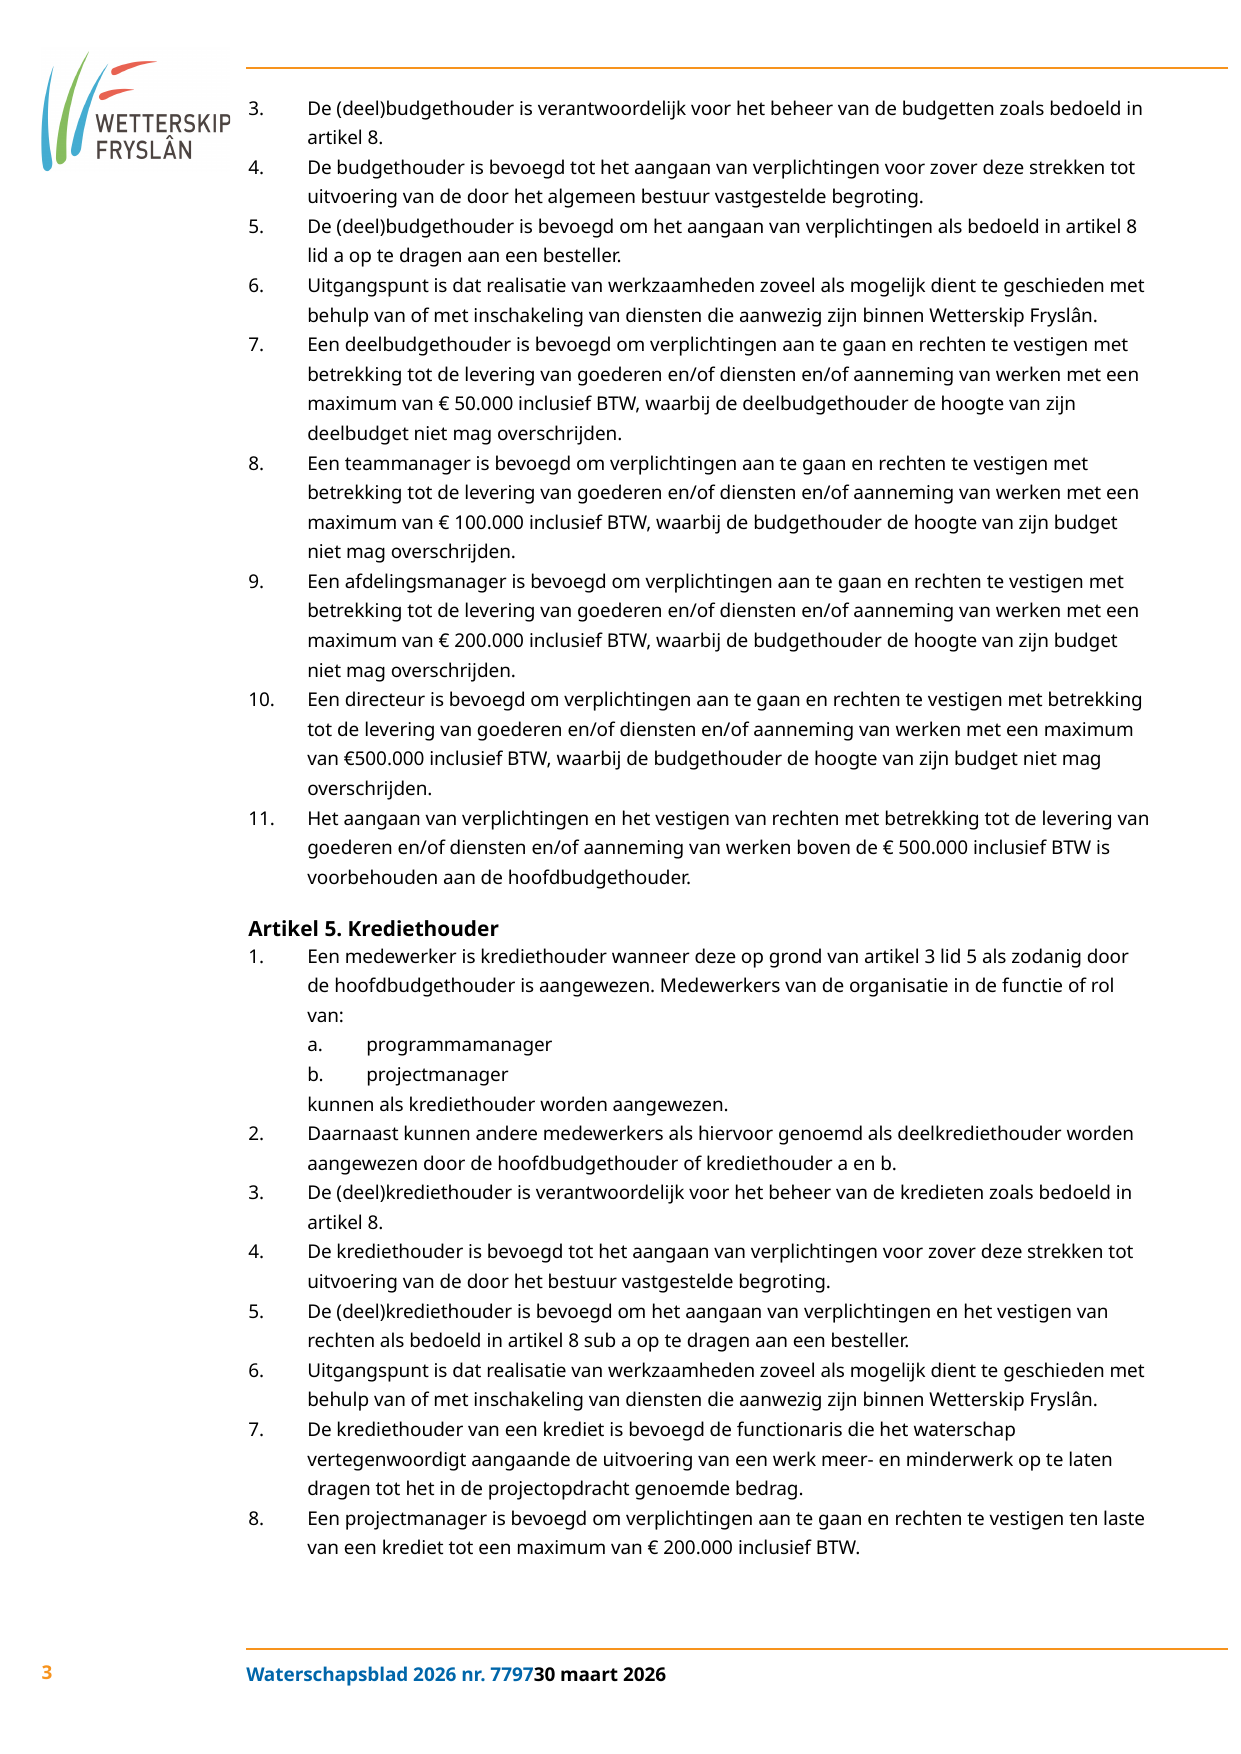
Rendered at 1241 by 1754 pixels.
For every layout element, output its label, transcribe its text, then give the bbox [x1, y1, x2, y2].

list De (deel)budgethouder is bevoegd om het aangaan van verplichtingen als bedoeld in artikel 8 lid a op te dragen aan een besteller. [248, 213, 1152, 268]
list De (deel)krediethouder is verantwoordelijk voor het beheer van de kredieten zoals bedoeld in artikel 8. [248, 1179, 1152, 1235]
list Uitgangspunt is dat realisatie van werkzaamheden zoveel als mogelijk dient te geschieden met behulp van of met inschakeling van diensten die aanwezig zijn binnen Wetterskip Fryslân. [248, 1357, 1152, 1412]
list programmamanager [307, 1032, 1152, 1057]
list Een projectmanager is bevoegd om verplichtingen aan te gaan en rechten te vestigen ten laste van een krediet tot een maximum van € 200.000 inclusief BTW. [248, 1505, 1152, 1560]
list Daarnaast kunnen andere medewerkers als hiervoor genoemd als deelkrediethouder worden aangewezen door de hoofdbudgethouder of krediethouder a en b. [248, 1120, 1152, 1176]
list De (deel)budgethouder is verantwoordelijk voor het beheer van de budgetten zoals bedoeld in artikel 8. [248, 95, 1152, 150]
text Artikel 5. Krediethouder [248, 914, 1152, 943]
list Een deelbudgethouder is bevoegd om verplichtingen aan te gaan en rechten te vestigen met betrekking tot de levering van goederen en/of diensten en/of aanneming van werken met een maximum van € 50.000 inclusief BTW, waarbij de deelbudgethouder de hoogte van zijn deelbudget niet mag overschrijden. [248, 331, 1152, 446]
list Een medewerker is krediethouder wanneer deze op grond van artikel 3 lid 5 als zodanig door de hoofdbudgethouder is aangewezen. Medewerkers van de organisatie in de functie of rol van: [248, 943, 1152, 1028]
list Een teammanager is bevoegd om verplichtingen aan te gaan en rechten te vestigen met betrekking tot de levering van goederen en/of diensten en/of aanneming van werken met een maximum van € 100.000 inclusief BTW, waarbij de budgethouder de hoogte van zijn budget niet mag overschrijden. [248, 450, 1152, 564]
list Een directeur is bevoegd om verplichtingen aan te gaan en rechten te vestigen met betrekking tot de levering van goederen en/of diensten en/of aanneming van werken met een maximum van €500.000 inclusief BTW, waarbij de budgethouder de hoogte van zijn budget niet mag overschrijden. [248, 686, 1152, 801]
list Een afdelingsmanager is bevoegd om verplichtingen aan te gaan en rechten te vestigen met betrekking tot de levering van goederen en/of diensten en/of aanneming van werken met een maximum van € 200.000 inclusief BTW, waarbij de budgethouder de hoogte van zijn budget niet mag overschrijden. [248, 568, 1152, 683]
list Het aangaan van verplichtingen en het vestigen van rechten met betrekking tot de levering van goederen en/of diensten en/of aanneming van werken boven de € 500.000 inclusief BTW is voorbehouden aan de hoofdbudgethouder. [248, 805, 1152, 890]
list De (deel)krediethouder is bevoegd om het aangaan van verplichtingen en het vestigen van rechten als bedoeld in artikel 8 sub a op te dragen aan een besteller. [248, 1298, 1152, 1353]
list De krediethouder is bevoegd tot het aangaan van verplichtingen voor zover deze strekken tot uitvoering van de door het bestuur vastgestelde begroting. [248, 1239, 1152, 1294]
picture [41, 47, 231, 172]
list De krediethouder van een krediet is bevoegd de functionaris die het waterschap vertegenwoordigt aangaande de uitvoering van een werk meer- en minderwerk op te laten dragen tot het in de projectopdracht genoemde bedrag. [248, 1416, 1152, 1501]
list kunnen als krediethouder worden aangewezen. [248, 1091, 1152, 1116]
list De budgethouder is bevoegd tot het aangaan van verplichtingen voor zover deze strekken tot uitvoering van de door het algemeen bestuur vastgestelde begroting. [248, 154, 1152, 209]
list Uitgangspunt is dat realisatie van werkzaamheden zoveel als mogelijk dient te geschieden met behulp van of met inschakeling van diensten die aanwezig zijn binnen Wetterskip Fryslân. [248, 272, 1152, 328]
list projectmanager [307, 1061, 1152, 1087]
